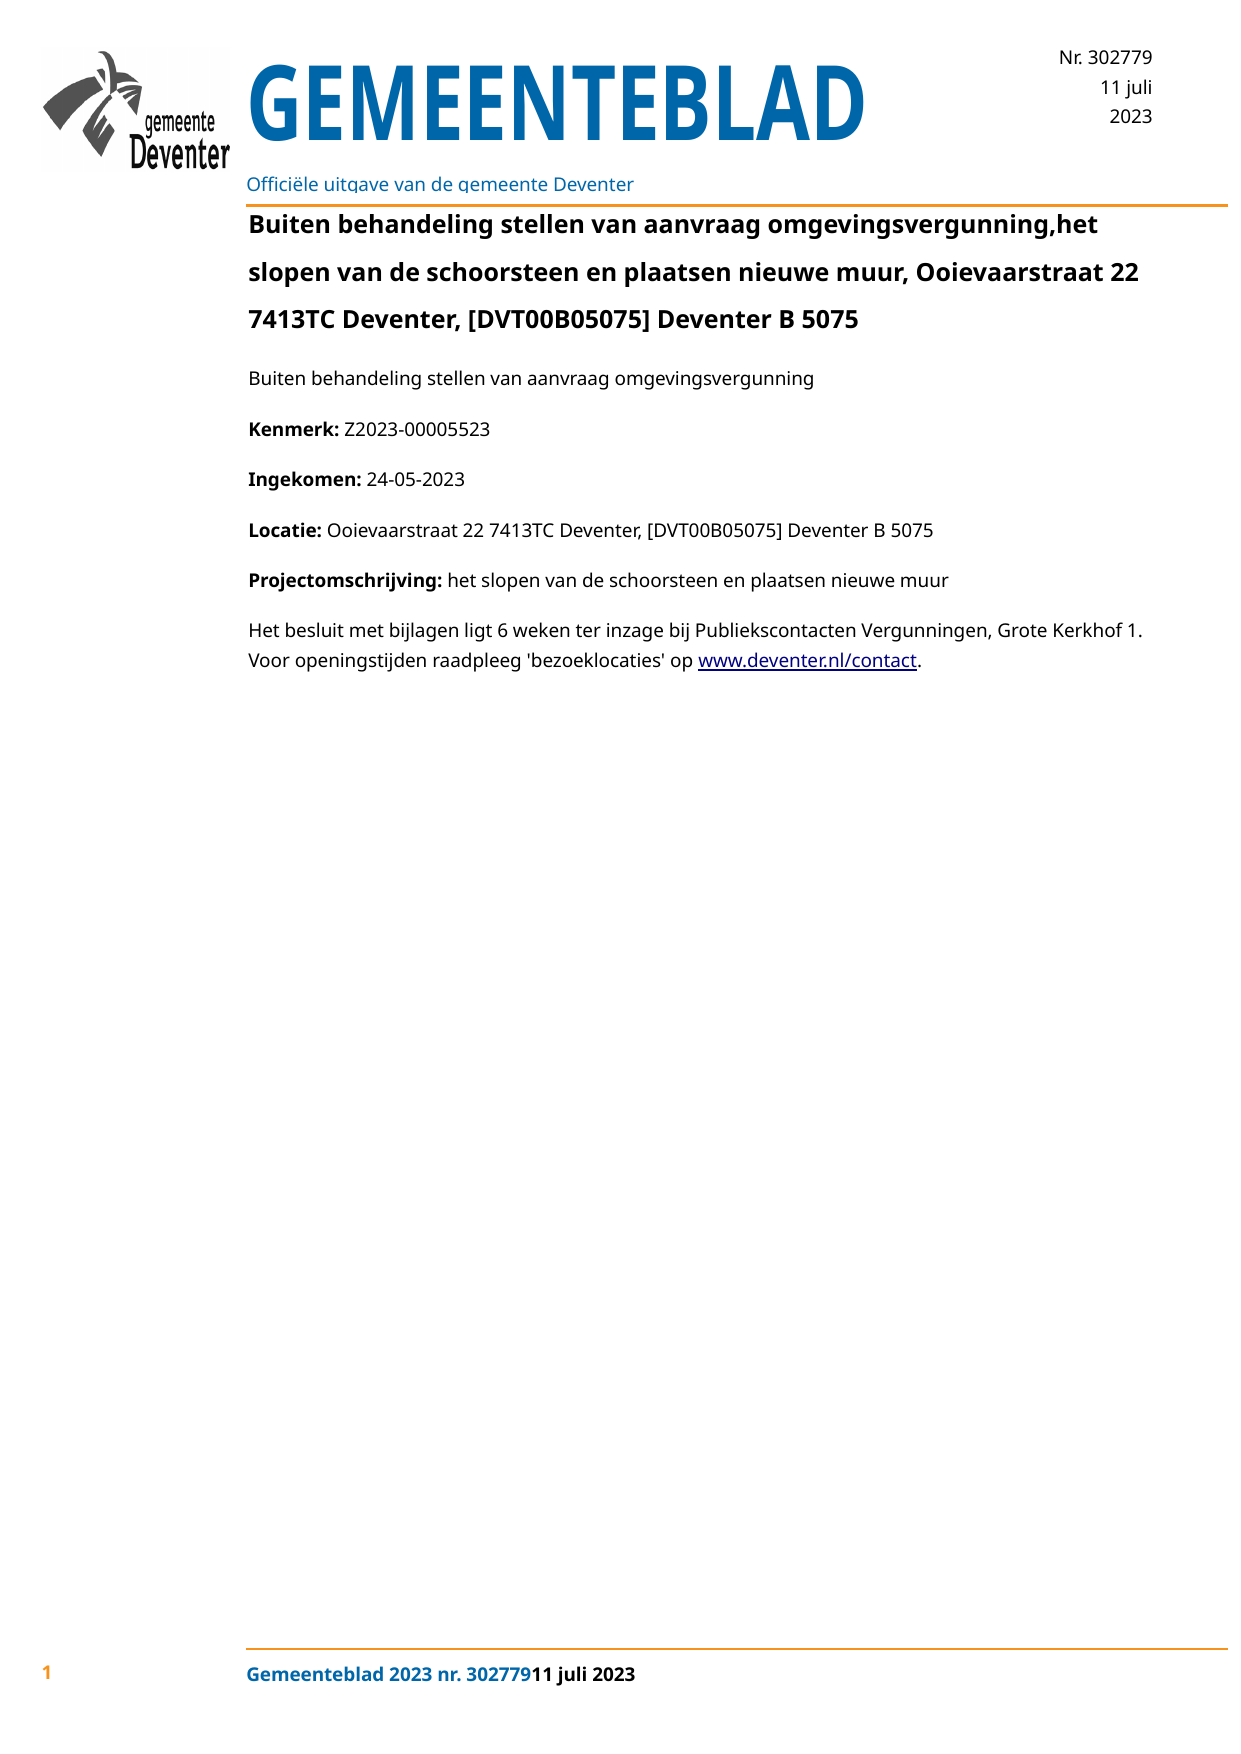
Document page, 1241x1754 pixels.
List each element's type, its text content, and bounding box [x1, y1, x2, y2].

text Locatie: Ooievaarstraat 22 7413TC Deventer, [DVT00B05075] Deventer B 5075 [248, 517, 1152, 542]
picture [41, 47, 231, 172]
text Projectomschrijving: het slopen van de schoorsteen en plaatsen nieuwe muur [248, 567, 1152, 593]
text Buiten behandeling stellen van aanvraag omgevingsvergunning [248, 366, 1152, 391]
text Ingekomen: 24-05-2023 [248, 466, 1152, 492]
text Kenmerk: Z2023-00005523 [248, 416, 1152, 442]
text Buiten behandeling stellen van aanvraag omgevingsvergunning,het slopen van de schoorsteen en plaatsen nieuwe muur, Ooievaarstraat 22 7413TC Deventer, [DVT00B05075] Deventer B 5075 [248, 207, 1152, 336]
text Het besluit met bijlagen ligt 6 weken ter inzage bij Publiekscontacten Vergunningen, Grote Kerkhof 1. Voor openingstijden raadpleeg 'bezoeklocaties' op www.deventer.nl/contact. [248, 618, 1152, 673]
